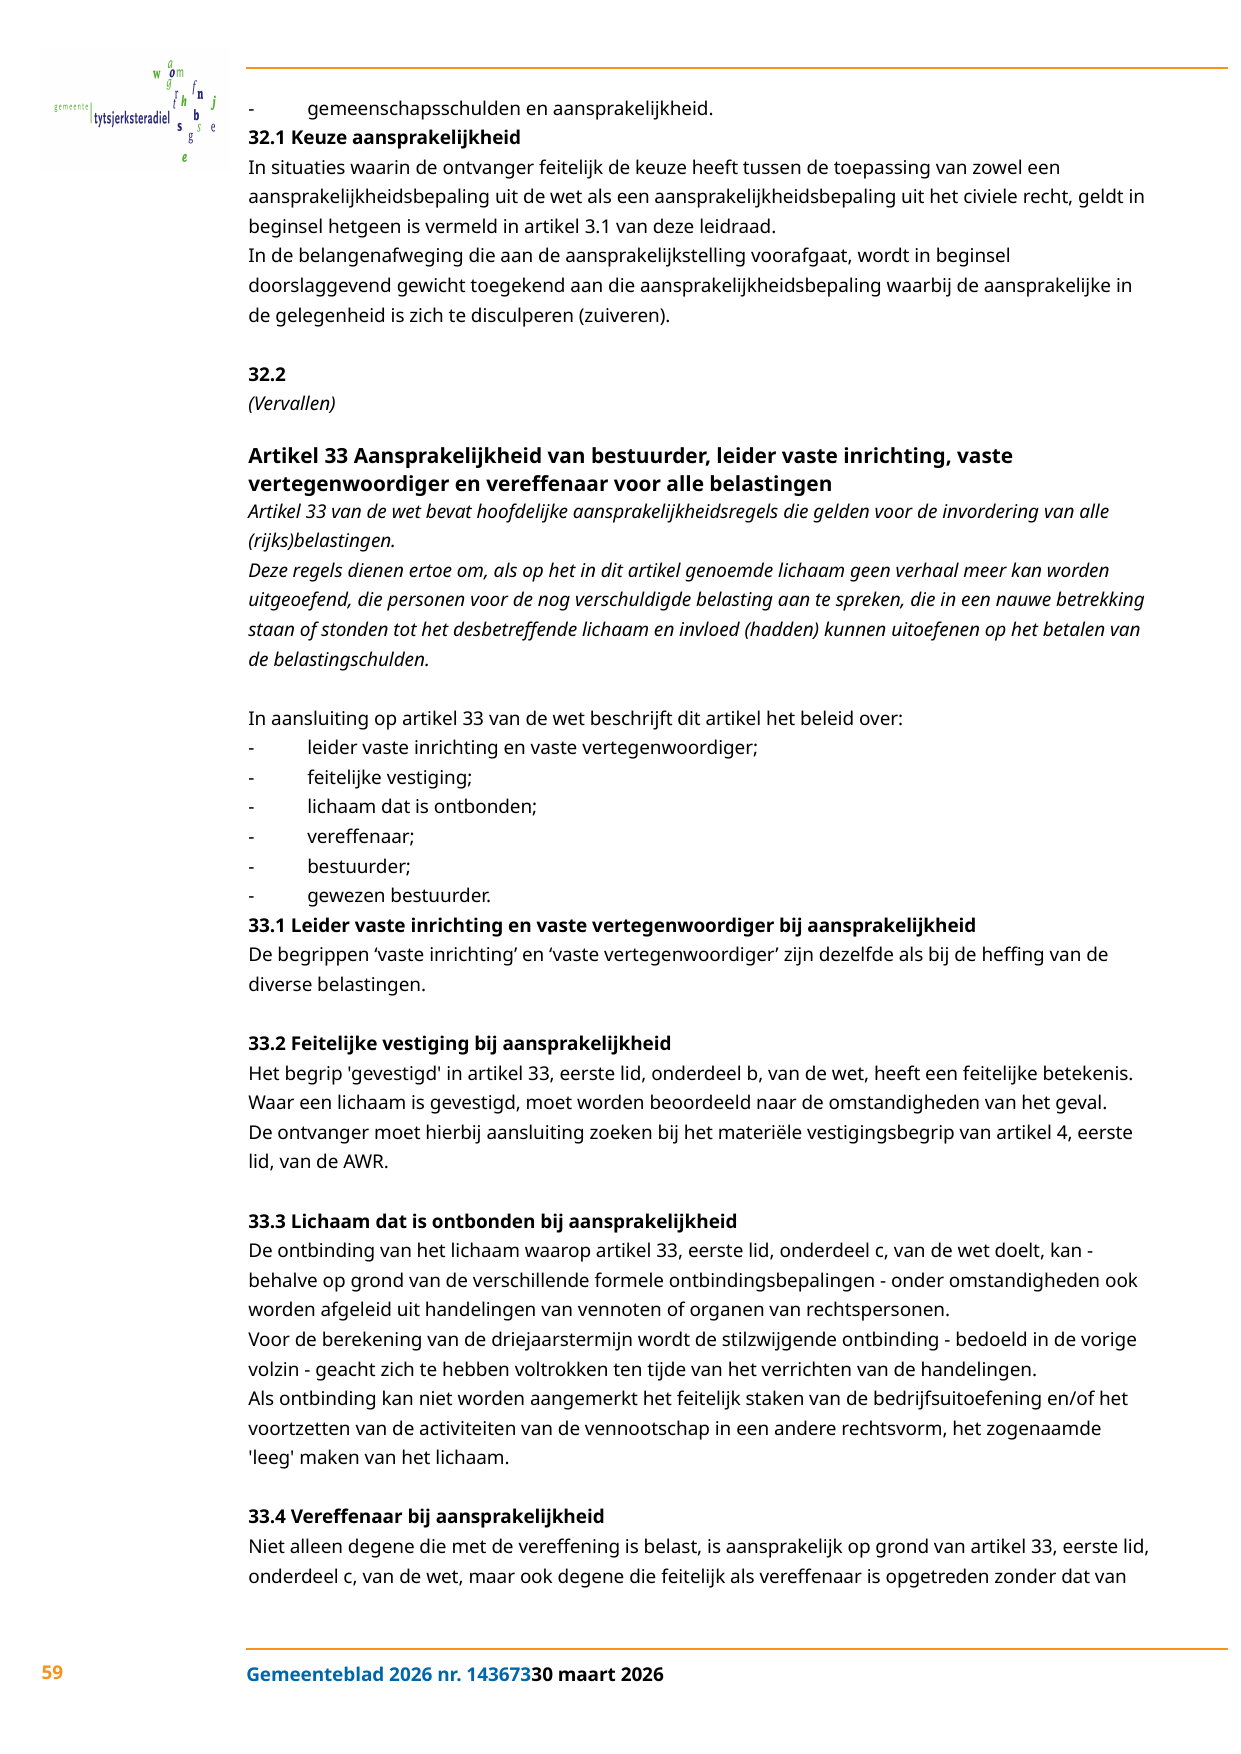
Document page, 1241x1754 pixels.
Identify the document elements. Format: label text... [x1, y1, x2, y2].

text In situaties waarin de ontvanger feitelijk de keuze heeft tussen de toepassing van zowel een aansprakelijkheidsbepaling uit de wet als een aansprakelijkheidsbepaling uit het civiele recht, geldt in beginsel hetgeen is vermeld in artikel 3.1 van deze leidraad. [248, 154, 1152, 239]
text De begrippen ‘vaste inrichting’ en ‘vaste vertegenwoordiger’ zijn dezelfde als bij de heffing van de diverse belastingen. [248, 942, 1152, 997]
text De ontvanger moet hierbij aansluiting zoeken bij het materiële vestigingsbegrip van artikel 4, eerste lid, van de AWR. [248, 1119, 1152, 1174]
text In aansluiting op artikel 33 van de wet beschrijft dit artikel het beleid over: [248, 705, 1152, 731]
list gemeenschapsschulden en aansprakelijkheid. [248, 95, 1152, 121]
text 33.2 Feitelijke vestiging bij aansprakelijkheid [248, 1030, 1152, 1056]
list feitelijke vestiging; [248, 764, 1152, 790]
text 32.1 Keuze aansprakelijkheid [248, 124, 1152, 150]
text (Vervallen) [248, 391, 1152, 416]
text 33.1 Leider vaste inrichting en vaste vertegenwoordiger bij aansprakelijkheid [248, 912, 1152, 938]
list leider vaste inrichting en vaste vertegenwoordiger; [248, 734, 1152, 760]
text 32.2 [248, 361, 1152, 387]
list bestuurder; [248, 853, 1152, 879]
text 33.3 Lichaam dat is ontbonden bij aansprakelijkheid [248, 1208, 1152, 1234]
text Artikel 33 van de wet bevat hoofdelijke aansprakelijkheidsregels die gelden voor de invordering van alle (rijks)belastingen. [248, 498, 1152, 553]
text Voor de berekening van de driejaarstermijn wordt de stilzwijgende ontbinding - bedoeld in de vorige volzin - geacht zich te hebben voltrokken ten tijde van het verrichten van de handelingen. [248, 1326, 1152, 1382]
list vereffenaar; [248, 823, 1152, 849]
text De ontbinding van het lichaam waarop artikel 33, eerste lid, onderdeel c, van de wet doelt, kan - behalve op grond van de verschillende formele ontbindingsbepalingen - onder omstandigheden ook worden afgeleid uit handelingen van vennoten of organen van rechtspersonen. [248, 1237, 1152, 1322]
text Niet alleen degene die met de vereffening is belast, is aansprakelijk op grond van artikel 33, eerste lid, onderdeel c, van de wet, maar ook degene die feitelijk als vereffenaar is opgetreden zonder dat van [248, 1533, 1152, 1589]
text Het begrip 'gevestigd' in artikel 33, eerste lid, onderdeel b, van de wet, heeft een feitelijke betekenis. Waar een lichaam is gevestigd, moet worden beoordeeld naar de omstandigheden van het geval. [248, 1060, 1152, 1115]
text Artikel 33 Aansprakelijkheid van bestuurder, leider vaste inrichting, vaste vertegenwoordiger en vereffenaar voor alle belastingen [248, 441, 1152, 498]
text Als ontbinding kan niet worden aangemerkt het feitelijk staken van de bedrijfsuitoefening en/of het voortzetten van de activiteiten van de vennootschap in een andere rechtsvorm, het zogenaamde 'leeg' maken van het lichaam. [248, 1385, 1152, 1470]
text Deze regels dienen ertoe om, als op het in dit artikel genoemde lichaam geen verhaal meer kan worden uitgeoefend, die personen voor de nog verschuldigde belasting aan te spreken, die in een nauwe betrekking staan of stonden tot het desbetreffende lichaam en invloed (hadden) kunnen uitoefenen op het betalen van de belastingschulden. [248, 557, 1152, 672]
text In de belangenafweging die aan de aansprakelijkstelling voorafgaat, wordt in beginsel doorslaggevend gewicht toegekend aan die aansprakelijkheidsbepaling waarbij de aansprakelijke in de gelegenheid is zich te disculperen (zuiveren). [248, 243, 1152, 328]
list gewezen bestuurder. [248, 882, 1152, 908]
list lichaam dat is ontbonden; [248, 794, 1152, 819]
picture [41, 47, 231, 172]
text 33.4 Vereffenaar bij aansprakelijkheid [248, 1504, 1152, 1529]
